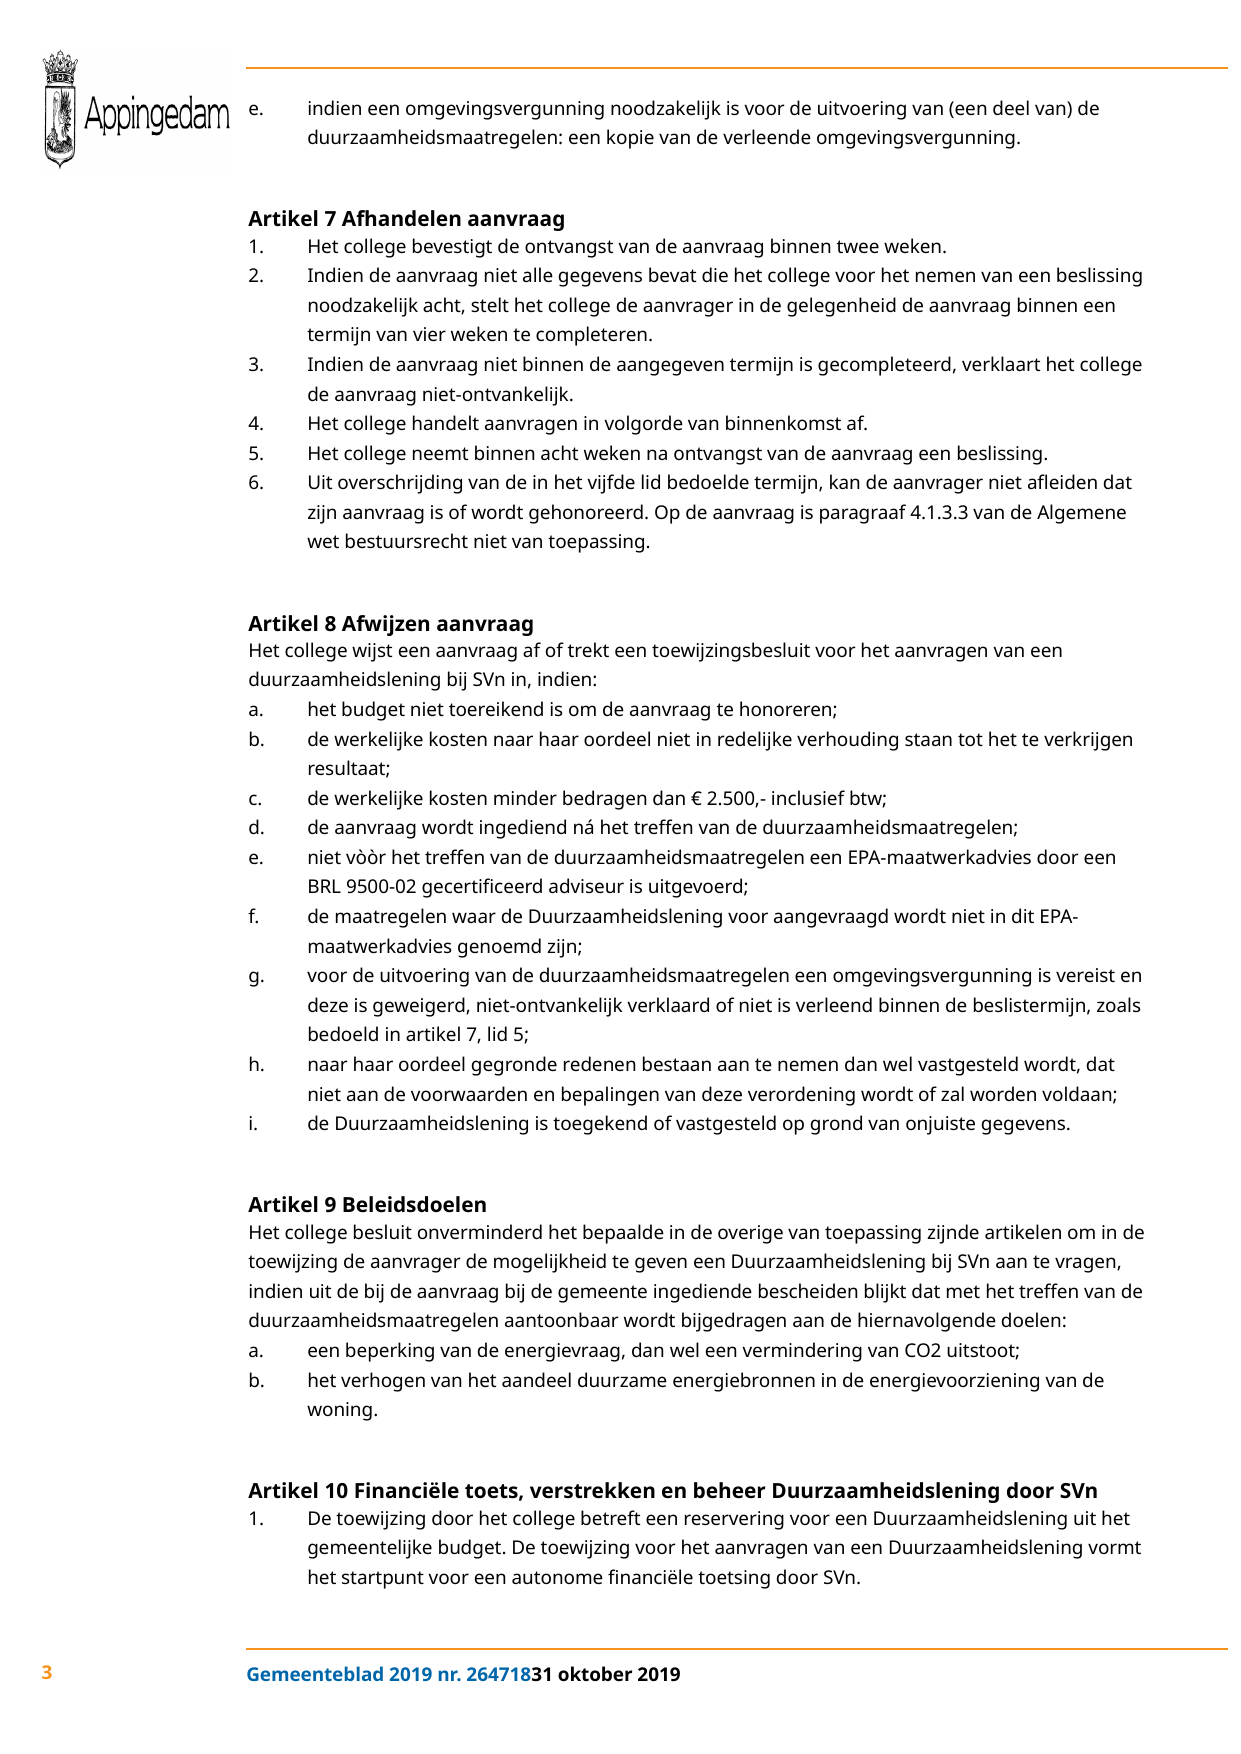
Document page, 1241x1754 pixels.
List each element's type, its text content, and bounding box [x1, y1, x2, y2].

list indien een omgevingsvergunning noodzakelijk is voor de uitvoering van (een deel van) de duurzaamheidsmaatregelen: een kopie van de verleende omgevingsvergunning. [248, 95, 1152, 150]
list een beperking van de energievraag, dan wel een vermindering van CO2 uitstoot; [248, 1337, 1152, 1363]
list Indien de aanvraag niet alle gegevens bevat die het college voor het nemen van een beslissing noodzakelijk acht, stelt het college de aanvrager in de gelegenheid de aanvraag binnen een termijn van vier weken te completeren. [248, 262, 1152, 347]
list de aanvraag wordt ingediend ná het treffen van de duurzaamheidsmaatregelen; [248, 814, 1152, 840]
picture [41, 47, 231, 172]
list het budget niet toereikend is om de aanvraag te honoreren; [248, 696, 1152, 722]
text Artikel 10 Financiële toets, verstrekken en beheer Duurzaamheidslening door SVn [248, 1476, 1152, 1505]
text Artikel 7 Afhandelen aanvraag [248, 204, 1152, 233]
list Het college bevestigt de ontvangst van de aanvraag binnen twee weken. [248, 233, 1152, 258]
list voor de uitvoering van de duurzaamheidsmaatregelen een omgevingsvergunning is vereist en deze is geweigerd, niet-ontvankelijk verklaard of niet is verleend binnen de beslistermijn, zoals bedoeld in artikel 7, lid 5; [248, 962, 1152, 1047]
list Het college neemt binnen acht weken na ontvangst van de aanvraag een beslissing. [248, 440, 1152, 466]
list Uit overschrijding van de in het vijfde lid bedoelde termijn, kan de aanvrager niet afleiden dat zijn aanvraag is of wordt gehonoreerd. Op de aanvraag is paragraaf 4.1.3.3 van de Algemene wet bestuursrecht niet van toepassing. [248, 469, 1152, 554]
list de Duurzaamheidslening is toegekend of vastgesteld op grond van onjuiste gegevens. [248, 1110, 1152, 1136]
text Het college besluit onverminderd het bepaalde in de overige van toepassing zijnde artikelen om in de toewijzing de aanvrager de mogelijkheid te geven een Duurzaamheidslening bij SVn aan te vragen, indien uit de bij de aanvraag bij de gemeente ingediende bescheiden blijkt dat met het treffen van de duurzaamheidsmaatregelen aantoonbaar wordt bijgedragen aan de hiernavolgende doelen: [248, 1219, 1152, 1333]
text Het college wijst een aanvraag af of trekt een toewijzingsbesluit voor het aanvragen van een duurzaamheidslening bij SVn in, indien: [248, 637, 1152, 692]
list De toewijzing door het college betreft een reservering voor een Duurzaamheidslening uit het gemeentelijke budget. De toewijzing voor het aanvragen van een Duurzaamheidslening vormt het startpunt voor een autonome financiële toetsing door SVn. [248, 1505, 1152, 1590]
list de werkelijke kosten minder bedragen dan € 2.500,- inclusief btw; [248, 785, 1152, 811]
list het verhogen van het aandeel duurzame energiebronnen in de energievoorziening van de woning. [248, 1367, 1152, 1422]
list de maatregelen waar de Duurzaamheidslening voor aangevraagd wordt niet in dit EPA-maatwerkadvies genoemd zijn; [248, 903, 1152, 959]
list Indien de aanvraag niet binnen de aangegeven termijn is gecompleteerd, verklaart het college de aanvraag niet-ontvankelijk. [248, 351, 1152, 406]
list niet vòòr het treffen van de duurzaamheidsmaatregelen een EPA-maatwerkadvies door een BRL 9500-02 gecertificeerd adviseur is uitgevoerd; [248, 844, 1152, 899]
text Artikel 8 Afwijzen aanvraag [248, 609, 1152, 637]
text Artikel 9 Beleidsdoelen [248, 1190, 1152, 1219]
list Het college handelt aanvragen in volgorde van binnenkomst af. [248, 410, 1152, 436]
list naar haar oordeel gegronde redenen bestaan aan te nemen dan wel vastgesteld wordt, dat niet aan de voorwaarden en bepalingen van deze verordening wordt of zal worden voldaan; [248, 1051, 1152, 1107]
list de werkelijke kosten naar haar oordeel niet in redelijke verhouding staan tot het te verkrijgen resultaat; [248, 726, 1152, 781]
